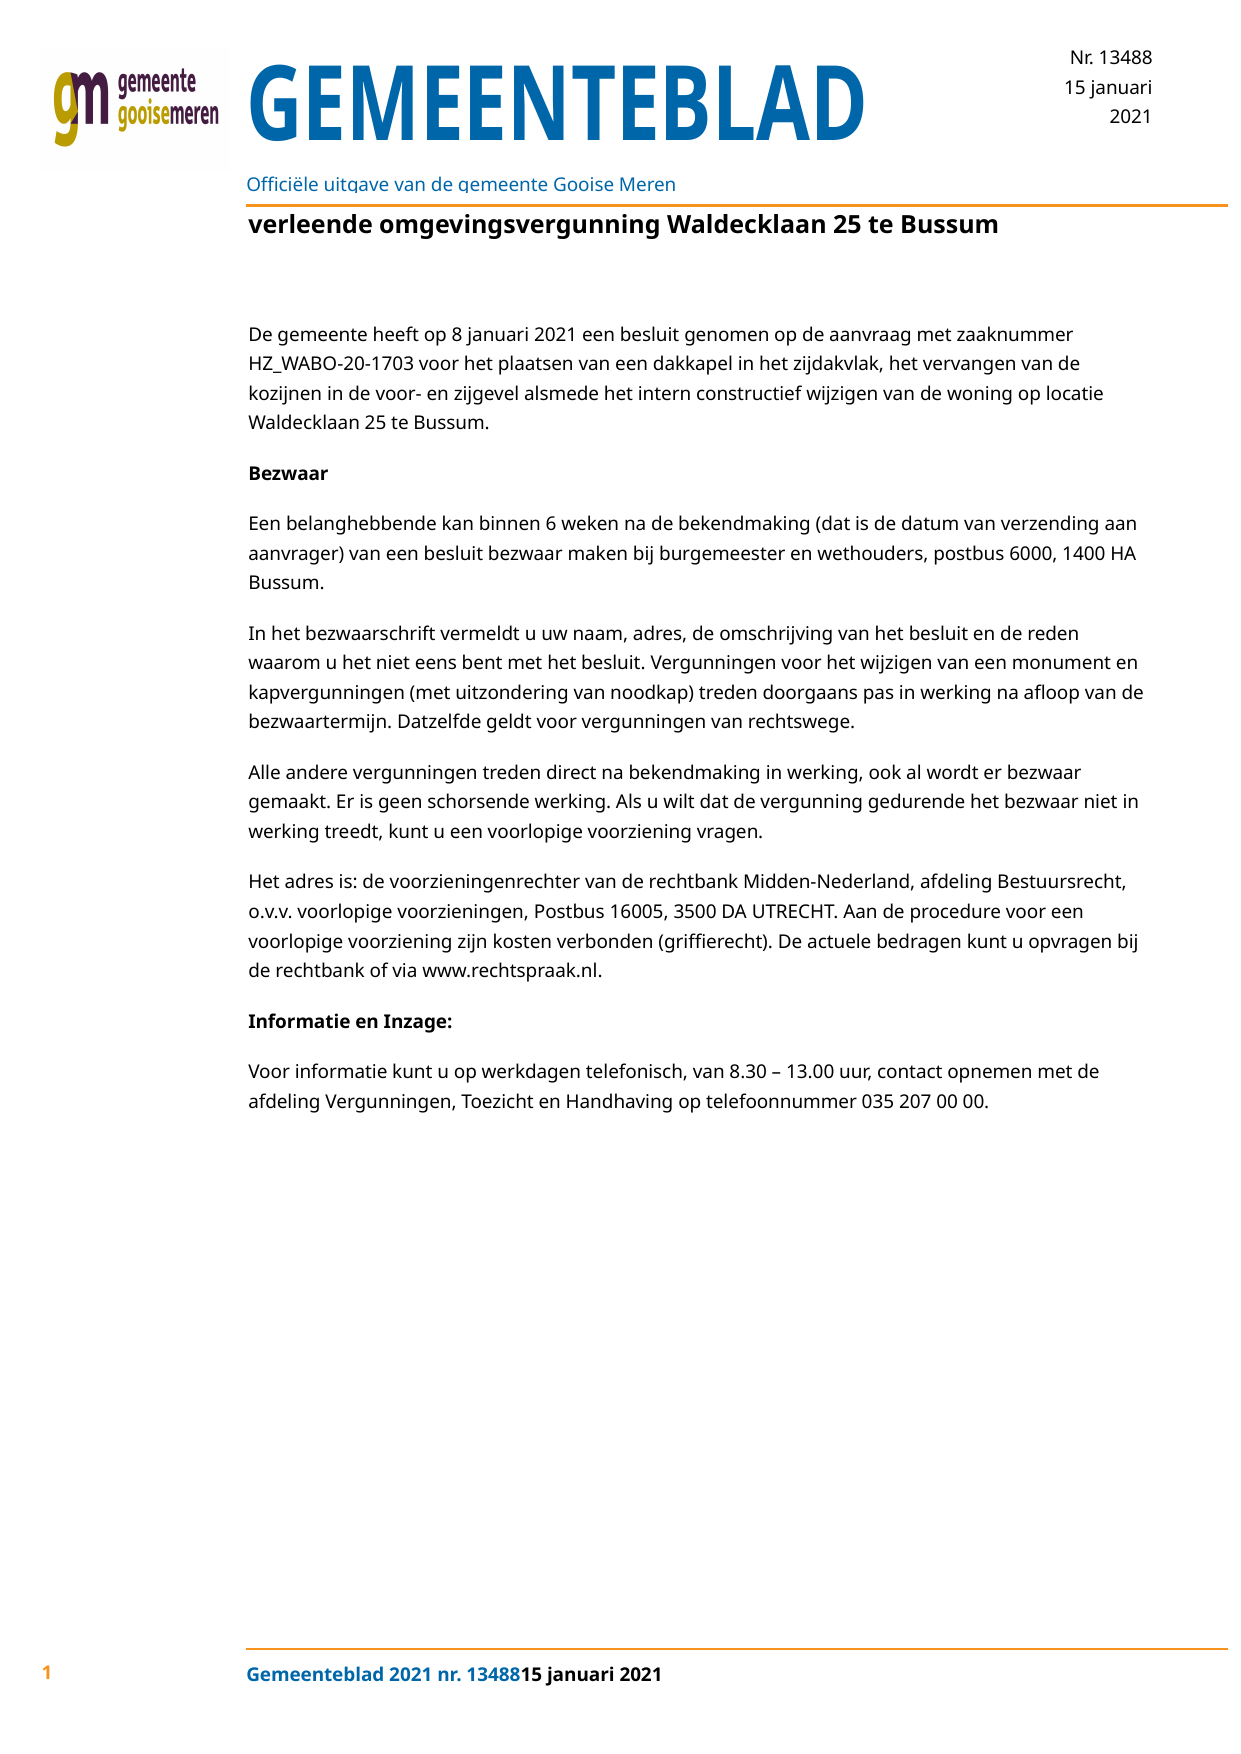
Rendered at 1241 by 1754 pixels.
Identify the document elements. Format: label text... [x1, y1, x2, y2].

text Bezwaar [248, 460, 1152, 486]
text In het bezwaarschrift vermeldt u uw naam, adres, de omschrijving van het besluit en de reden waarom u het niet eens bent met het besluit. Vergunningen voor het wijzigen van een monument en kapvergunningen (met uitzondering van noodkap) treden doorgaans pas in werking na afloop van de bezwaartermijn. Datzelfde geldt voor vergunningen van rechtswege. [248, 620, 1152, 734]
text Voor informatie kunt u op werkdagen telefonisch, van 8.30 – 13.00 uur, contact opnemen met de afdeling Vergunningen, Toezicht en Handhaving op telefoonnummer 035 207 00 00. [248, 1058, 1152, 1113]
text verleende omgevingsvergunning Waldecklaan 25 te Bussum [248, 207, 1152, 241]
text Alle andere vergunningen treden direct na bekendmaking in werking, ook al wordt er bezwaar gemaakt. Er is geen schorsende werking. Als u wilt dat de vergunning gedurende het bezwaar niet in werking treedt, kunt u een voorlopige voorziening vragen. [248, 759, 1152, 844]
text Een belanghebbende kan binnen 6 weken na de bekendmaking (dat is de datum van verzending aan aanvrager) van een besluit bezwaar maken bij burgemeester en wethouders, postbus 6000, 1400 HA Bussum. [248, 510, 1152, 595]
text De gemeente heeft op 8 januari 2021 een besluit genomen op de aanvraag met zaaknummer HZ_WABO-20-1703 voor het plaatsen van een dakkapel in het zijdakvlak, het vervangen van de kozijnen in de voor- en zijgevel alsmede het intern constructief wijzigen van de woning op locatie Waldecklaan 25 te Bussum. [248, 321, 1152, 435]
text Het adres is: de voorzieningenrechter van de rechtbank Midden-Nederland, afdeling Bestuursrecht, o.v.v. voorlopige voorzieningen, Postbus 16005, 3500 DA UTRECHT. Aan de procedure voor een voorlopige voorziening zijn kosten verbonden (griffierecht). De actuele bedragen kunt u opvragen bij de rechtbank of via www.rechtspraak.nl. [248, 869, 1152, 983]
text Informatie en Inzage: [248, 1008, 1152, 1033]
picture [41, 47, 231, 172]
